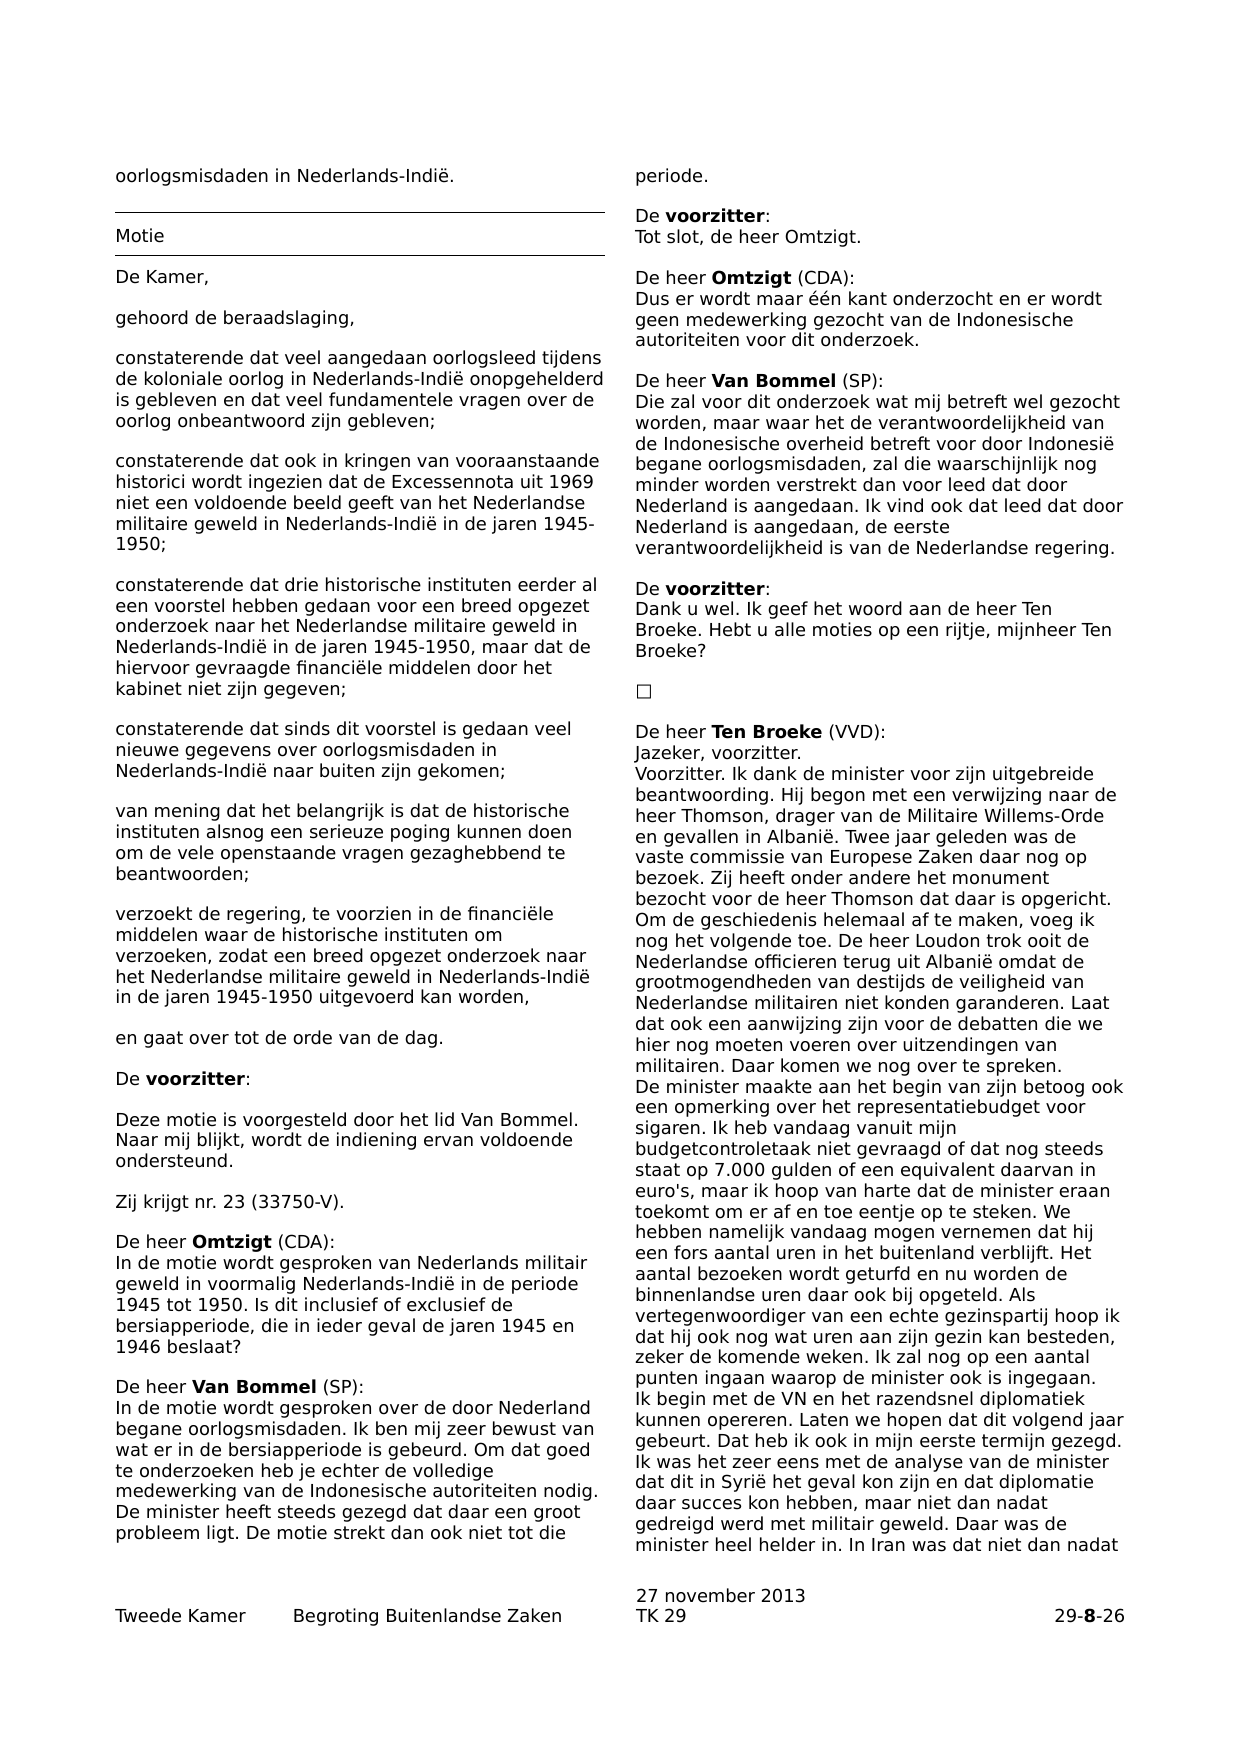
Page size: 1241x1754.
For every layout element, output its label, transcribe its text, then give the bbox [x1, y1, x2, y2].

text oorlogsmisdaden in Nederlands-Indië. [115, 165, 605, 186]
text De heer Van Bommel (SP): [635, 371, 1125, 392]
text In de motie wordt gesproken van Nederlands militair geweld in voormalig Nederlands-Indië in de periode 1945 tot 1950. Is dit inclusief of exclusief de bersiapperiode, die in ieder geval de jaren 1945 en 1946 beslaat? [115, 1253, 605, 1357]
text constaterende dat veel aangedaan oorlogsleed tijdens de koloniale oorlog in Nederlands-Indië onopgehelderd is gebleven en dat veel fundamentele vragen over de oorlog onbeantwoord zijn gebleven; [115, 348, 605, 431]
text De heer Omtzigt (CDA): [115, 1232, 605, 1253]
text Dus er wordt maar één kant onderzocht en er wordt geen medewerking gezocht van de Indonesische autoriteiten voor dit onderzoek. [635, 288, 1125, 351]
text Die zal voor dit onderzoek wat mij betreft wel gezocht worden, maar waar het de verantwoordelijkheid van de Indonesische overheid betreft voor door Indonesië begane oorlogsmisdaden, zal die waarschijnlijk nog minder worden verstrekt dan voor leed dat door Nederland is aangedaan. Ik vind ook dat leed dat door Nederland is aangedaan, de eerste verantwoordelijkheid is van de Nederlandse regering. [635, 392, 1125, 558]
text De minister maakte aan het begin van zijn betoog ook een opmerking over het representatiebudget voor sigaren. Ik heb vandaag vanuit mijn budgetcontroletaak niet gevraagd of dat nog steeds staat op 7.000 gulden of een equivalent daarvan in euro's, maar ik hoop van harte dat de minister eraan toekomt om er af en toe eentje op te steken. We hebben namelijk vandaag mogen vernemen dat hij een fors aantal uren in het buitenland verblijft. Het aantal bezoeken wordt geturfd en nu worden de binnenlandse uren daar ook bij opgeteld. Als vertegenwoordiger van een echte gezinspartij hoop ik dat hij ook nog wat uren aan zijn gezin kan besteden, zeker de komende weken. Ik zal nog op een aantal punten ingaan waarop de minister ook is ingegaan. [635, 1076, 1125, 1389]
text De heer Van Bommel (SP): [115, 1377, 605, 1398]
text Zij krijgt nr. 23 (33750-V). [115, 1192, 605, 1212]
text Jazeker, voorzitter. [635, 743, 1125, 764]
text Deze motie is voorgesteld door het lid Van Bommel. Naar mij blijkt, wordt de indiening ervan voldoende ondersteund. [115, 1109, 605, 1172]
text Tot slot, de heer Omtzigt. [635, 227, 1125, 248]
text De Kamer, [115, 267, 605, 287]
text verzoekt de regering, te voorzien in de financiële middelen waar de historische instituten om verzoeken, zodat een breed opgezet onderzoek naar het Nederlandse militaire geweld in Nederlands-Indië in de jaren 1945-1950 uitgevoerd kan worden, [115, 904, 605, 1008]
text De voorzitter: [635, 206, 1125, 227]
text Motie [115, 226, 605, 247]
text De voorzitter: [635, 578, 1125, 599]
text constaterende dat sinds dit voorstel is gedaan veel nieuwe gegevens over oorlogsmisdaden in Nederlands-Indië naar buiten zijn gekomen; [115, 719, 605, 781]
text periode. [635, 165, 1125, 186]
text De voorzitter: [115, 1069, 605, 1089]
text Ik begin met de VN en het razendsnel diplomatiek kunnen opereren. Laten we hopen dat dit volgend jaar gebeurt. Dat heb ik ook in mijn eerste termijn gezegd. Ik was het zeer eens met de analyse van de minister dat dit in Syrië het geval kon zijn en dat diplomatie daar succes kon hebben, maar niet dan nadat gedreigd werd met militair geweld. Daar was de minister heel helder in. In Iran was dat niet dan nadat [635, 1389, 1125, 1556]
text constaterende dat ook in kringen van vooraanstaande historici wordt ingezien dat de Excessennota uit 1969 niet een voldoende beeld geeft van het Nederlandse militaire geweld in Nederlands-Indië in de jaren 1945-1950; [115, 451, 605, 555]
text ⬜ [635, 682, 1125, 702]
text De heer Ten Broeke (VVD): [635, 722, 1125, 743]
text Voorzitter. Ik dank de minister voor zijn uitgebreide beantwoording. Hij begon met een verwijzing naar de heer Thomson, drager van de Militaire Willems-Orde en gevallen in Albanië. Twee jaar geleden was de vaste commissie van Europese Zaken daar nog op bezoek. Zij heeft onder andere het monument bezocht voor de heer Thomson dat daar is opgericht. Om de geschiedenis helemaal af te maken, voeg ik nog het volgende toe. De heer Loudon trok ooit de Nederlandse officieren terug uit Albanië omdat de grootmogendheden van destijds de veiligheid van Nederlandse militairen niet konden garanderen. Laat dat ook een aanwijzing zijn voor de debatten die we hier nog moeten voeren over uitzendingen van militairen. Daar komen we nog over te spreken. [635, 764, 1125, 1076]
text gehoord de beraadslaging, [115, 307, 605, 328]
text Dank u wel. Ik geef het woord aan de heer Ten Broeke. Hebt u alle moties op een rijtje, mijnheer Ten Broeke? [635, 599, 1125, 662]
text In de motie wordt gesproken over de door Nederland begane oorlogsmisdaden. Ik ben mij zeer bewust van wat er in de bersiapperiode is gebeurd. Om dat goed te onderzoeken heb je echter de volledige medewerking van de Indonesische autoriteiten nodig. De minister heeft steeds gezegd dat daar een groot probleem ligt. De motie strekt dan ook niet tot die [115, 1398, 605, 1544]
text en gaat over tot de orde van de dag. [115, 1028, 605, 1049]
text van mening dat het belangrijk is dat de historische instituten alsnog een serieuze poging kunnen doen om de vele openstaande vragen gezaghebbend te beantwoorden; [115, 801, 605, 884]
text constaterende dat drie historische instituten eerder al een voorstel hebben gedaan voor een breed opgezet onderzoek naar het Nederlandse militaire geweld in Nederlands-Indië in de jaren 1945-1950, maar dat de hiervoor gevraagde financiële middelen door het kabinet niet zijn gegeven; [115, 575, 605, 699]
text De heer Omtzigt (CDA): [635, 268, 1125, 288]
